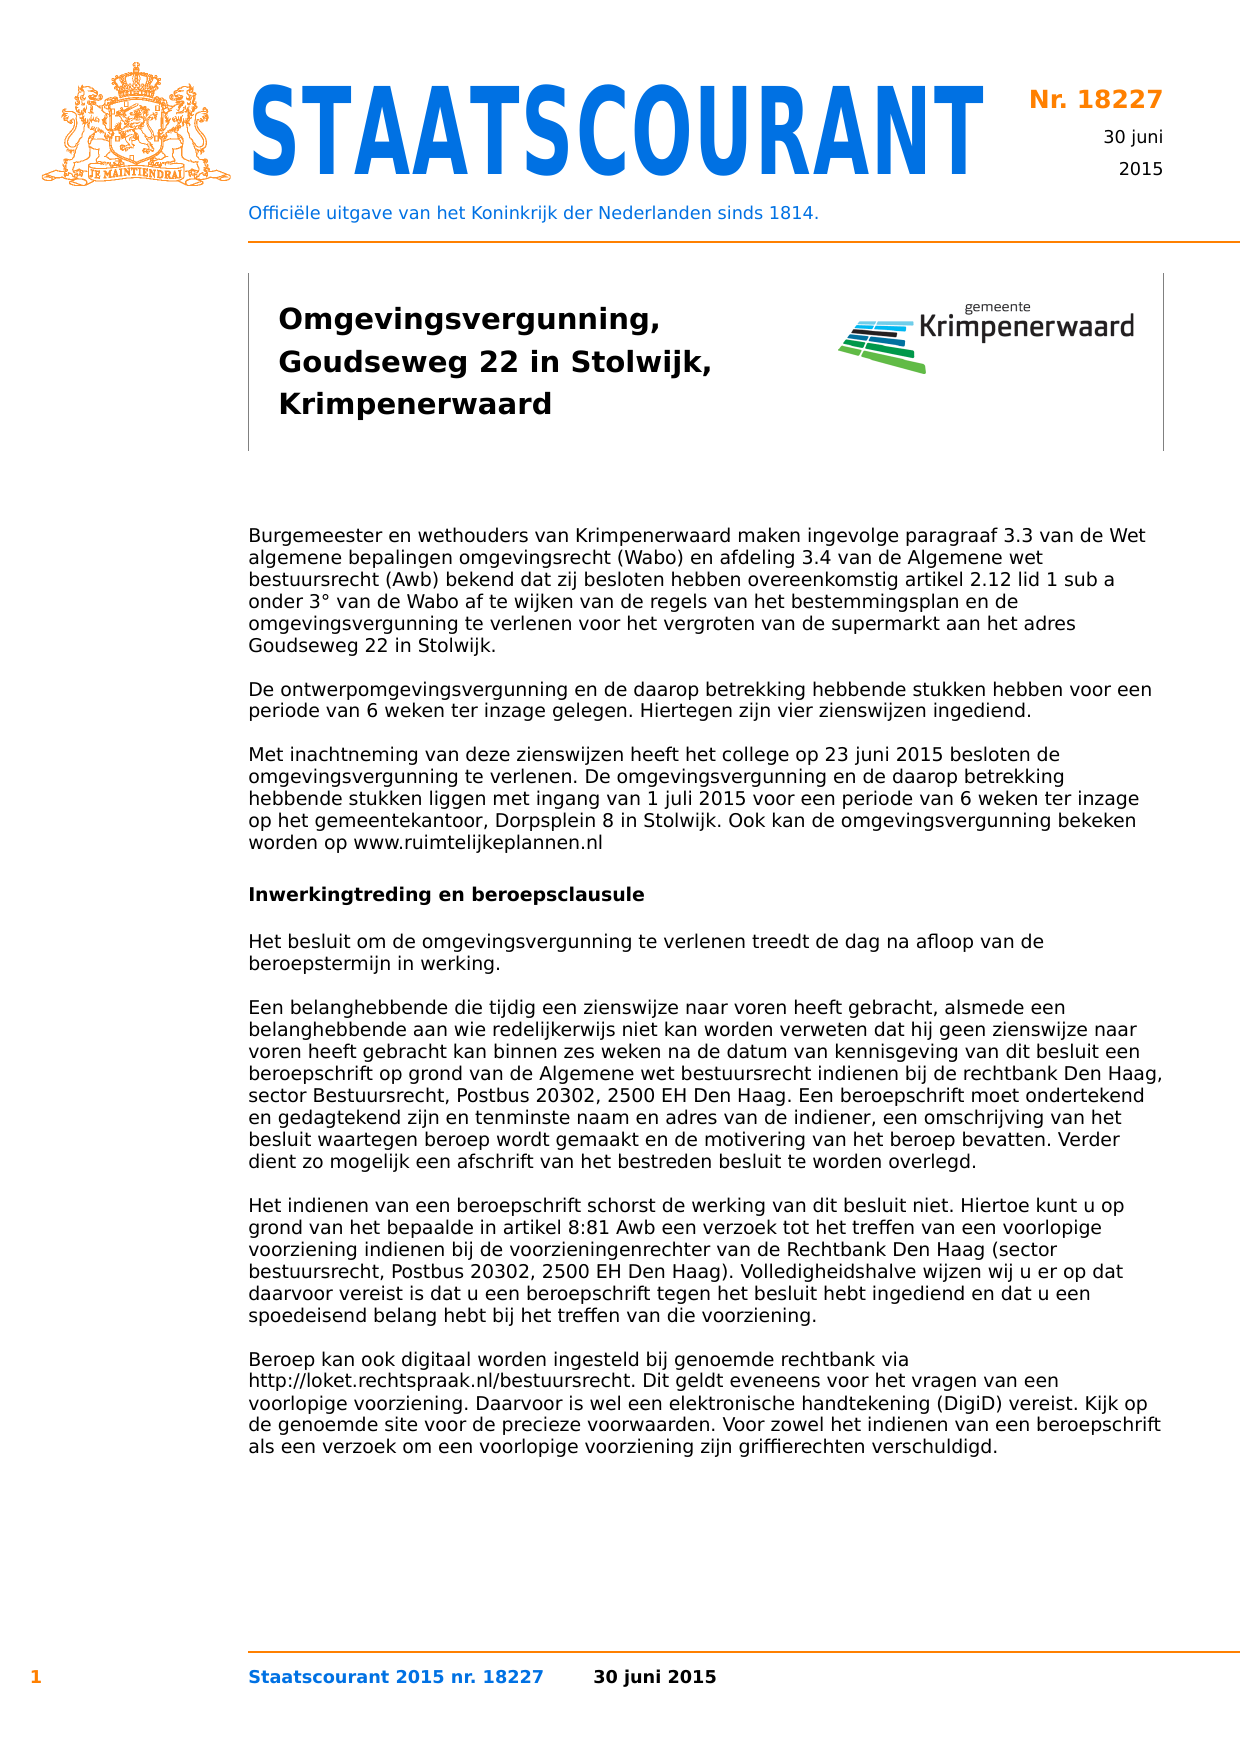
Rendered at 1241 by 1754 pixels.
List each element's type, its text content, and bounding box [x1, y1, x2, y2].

text Het besluit om de omgevingsvergunning te verlenen treedt de dag na afloop van de beroepstermijn in werking. [248, 931, 1163, 975]
table_header STAATSCOURANT [248, 62, 998, 203]
text De ontwerpomgevingsvergunning en de daarop betrekking hebbende stukken hebben voor een periode van 6 weken ter inzage gelegen. Hiertegen zijn vier zienswijzen ingediend. [248, 678, 1163, 722]
text Burgemeester en wethouders van Krimpenerwaard maken ingevolge paragraaf 3.3 van de Wet algemene bepalingen omgevingsrecht (Wabo) en afdeling 3.4 van de Algemene wet bestuursrecht (Awb) bekend dat zij besloten hebben overeenkomstig artikel 2.12 lid 1 sub a onder 3° van de Wabo af te wijken van de regels van het bestemmingsplan en de omgevingsvergunning te verlenen voor het vergroten van de supermarkt aan het adres Goudseweg 22 in Stolwijk. [248, 525, 1163, 657]
table_header [25, 62, 248, 241]
text Beroep kan ook digitaal worden ingesteld bij genoemde rechtbank via http://loket.rechtspraak.nl/bestuursrecht. Dit geldt eveneens voor het vragen van een voorlopige voorziening. Daarvoor is wel een elektronische handtekening (DigiD) vereist. Kijk op de genoemde site voor de precieze voorwaarden. Voor zowel het indienen van een beroepschrift als een verzoek om een voorlopige voorziening zijn griffierechten verschuldigd. [248, 1348, 1163, 1458]
subtitle Inwerkingtreding en beroepsclausule [248, 884, 1163, 906]
table_cell 30 juni [998, 121, 1240, 153]
picture [838, 302, 1134, 374]
table_header Nr. 18227 [998, 62, 1240, 121]
table_cell 2015 [998, 153, 1240, 203]
table_cell Officiële uitgave van het Koninkrijk der Nederlanden sinds 1814. [248, 203, 1240, 241]
text Het indienen van een beroepschrift schorst de werking van dit besluit niet. Hiertoe kunt u op grond van het bepaalde in artikel 8:81 Awb een verzoek tot het treffen van een voorlopige voorziening indienen bij de voorzieningenrechter van de Rechtbank Den Haag (sector bestuursrecht, Postbus 20302, 2500 EH Den Haag). Volledigheidshalve wijzen wij u er op dat daarvoor vereist is dat u een beroepschrift tegen het besluit hebt ingediend en dat u een spoedeisend belang hebt bij het treffen van die voorziening. [248, 1195, 1163, 1327]
text Een belanghebbende die tijdig een zienswijze naar voren heeft gebracht, alsmede een belanghebbende aan wie redelijkerwijs niet kan worden verweten dat hij geen zienswijze naar voren heeft gebracht kan binnen zes weken na de datum van kennisgeving van dit besluit een beroepschrift op grond van de Algemene wet bestuursrecht indienen bij de rechtbank Den Haag, sector Bestuursrecht, Postbus 20302, 2500 EH Den Haag. Een beroepschrift moet ondertekend en gedagtekend zijn en tenminste naam en adres van de indiener, een omschrijving van het besluit waartegen beroep wordt gemaakt en de motivering van het beroep bevatten. Verder dient zo mogelijk een afschrift van het bestreden besluit te worden overlegd. [248, 997, 1163, 1173]
picture [41, 62, 231, 186]
text Met inachtneming van deze zienswijzen heeft het college op 23 juni 2015 besloten de omgevingsvergunning te verlenen. De omgevingsvergunning en de daarop betrekking hebbende stukken liggen met ingang van 1 juli 2015 voor een periode van 6 weken ter inzage op het gemeentekantoor, Dorpsplein 8 in Stolwijk. Ook kan de omgevingsvergunning bekeken worden op www.ruimtelijkeplannen.nl [248, 744, 1163, 854]
subtitle Omgevingsvergunning, Goudseweg 22 in Stolwijk, Krimpenerwaard [249, 273, 1163, 451]
